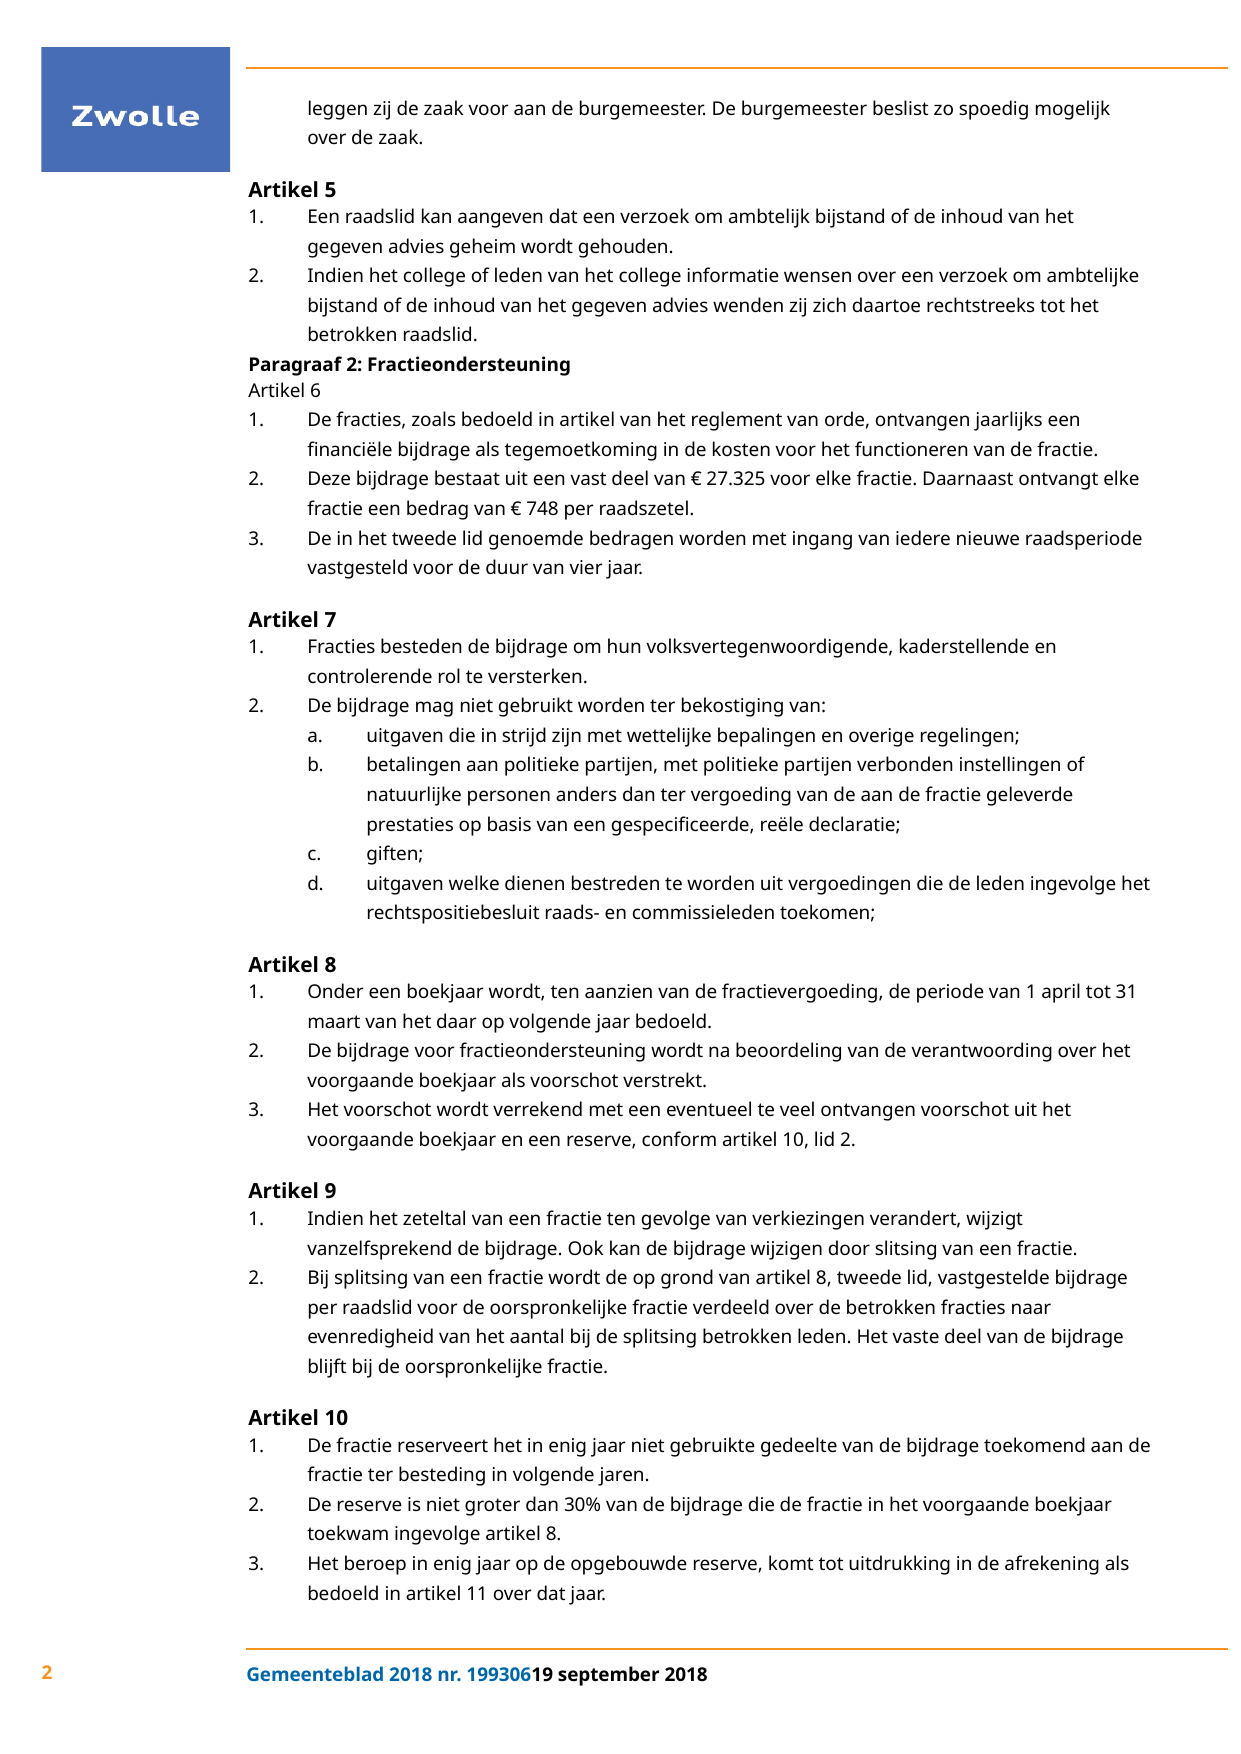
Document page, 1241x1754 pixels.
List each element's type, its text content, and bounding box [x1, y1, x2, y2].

list leggen zij de zaak voor aan de burgemeester. De burgemeester beslist zo spoedig mogelijk over de zaak. [248, 95, 1152, 150]
list Bij splitsing van een fractie wordt de op grond van artikel 8, tweede lid, vastgestelde bijdrage per raadslid voor de oorspronkelijke fractie verdeeld over de betrokken fracties naar evenredigheid van het aantal bij de splitsing betrokken leden. Het vaste deel van de bijdrage blijft bij de oorspronkelijke fractie. [248, 1264, 1152, 1379]
list De reserve is niet groter dan 30% van de bijdrage die de fractie in het voorgaande boekjaar toekwam ingevolge artikel 8. [248, 1491, 1152, 1546]
list Indien het college of leden van het college informatie wensen over een verzoek om ambtelijke bijstand of de inhoud van het gegeven advies wenden zij zich daartoe rechtstreeks tot het betrokken raadslid. [248, 262, 1152, 347]
list uitgaven die in strijd zijn met wettelijke bepalingen en overige regelingen; [307, 722, 1152, 748]
picture [41, 47, 231, 172]
list De bijdrage mag niet gebruikt worden ter bekostiging van: [248, 692, 1152, 718]
list De in het tweede lid genoemde bedragen worden met ingang van iedere nieuwe raadsperiode vastgesteld voor de duur van vier jaar. [248, 525, 1152, 580]
list Deze bijdrage bestaat uit een vast deel van € 27.325 voor elke fractie. Daarnaast ontvangt elke fractie een bedrag van € 748 per raadszetel. [248, 466, 1152, 521]
list Fracties besteden de bijdrage om hun volksvertegenwoordigende, kaderstellende en controlerende rol te versterken. [248, 633, 1152, 688]
list De bijdrage voor fractieondersteuning wordt na beoordeling van de verantwoording over het voorgaande boekjaar als voorschot verstrekt. [248, 1037, 1152, 1093]
list Het voorschot wordt verrekend met een eventueel te veel ontvangen voorschot uit het voorgaande boekjaar en een reserve, conform artikel 10, lid 2. [248, 1097, 1152, 1152]
text Artikel 10 [248, 1403, 1152, 1432]
text Artikel 9 [248, 1177, 1152, 1205]
list Onder een boekjaar wordt, ten aanzien van de fractievergoeding, de periode van 1 april tot 31 maart van het daar op volgende jaar bedoeld. [248, 978, 1152, 1034]
text Artikel 7 [248, 605, 1152, 633]
list uitgaven welke dienen bestreden te worden uit vergoedingen die de leden ingevolge het rechtspositiebesluit raads- en commissieleden toekomen; [307, 870, 1152, 925]
text Artikel 6 [248, 377, 1152, 403]
list betalingen aan politieke partijen, met politieke partijen verbonden instellingen of natuurlijke personen anders dan ter vergoeding van de aan de fractie geleverde prestaties op basis van een gespecificeerde, reële declaratie; [307, 752, 1152, 836]
text Artikel 5 [248, 175, 1152, 203]
list Het beroep in enig jaar op de opgebouwde reserve, komt tot uitdrukking in de afrekening als bedoeld in artikel 11 over dat jaar. [248, 1550, 1152, 1606]
list giften; [307, 840, 1152, 866]
list Een raadslid kan aangeven dat een verzoek om ambtelijk bijstand of de inhoud van het gegeven advies geheim wordt gehouden. [248, 203, 1152, 258]
list De fractie reserveert het in enig jaar niet gebruikte gedeelte van de bijdrage toekomend aan de fractie ter besteding in volgende jaren. [248, 1432, 1152, 1487]
text Artikel 8 [248, 950, 1152, 978]
text Paragraaf 2: Fractieondersteuning [248, 351, 1152, 377]
list Indien het zeteltal van een fractie ten gevolge van verkiezingen verandert, wijzigt vanzelfsprekend de bijdrage. Ook kan de bijdrage wijzigen door slitsing van een fractie. [248, 1205, 1152, 1260]
list De fracties, zoals bedoeld in artikel van het reglement van orde, ontvangen jaarlijks een financiële bijdrage als tegemoetkoming in de kosten voor het functioneren van de fractie. [248, 406, 1152, 462]
